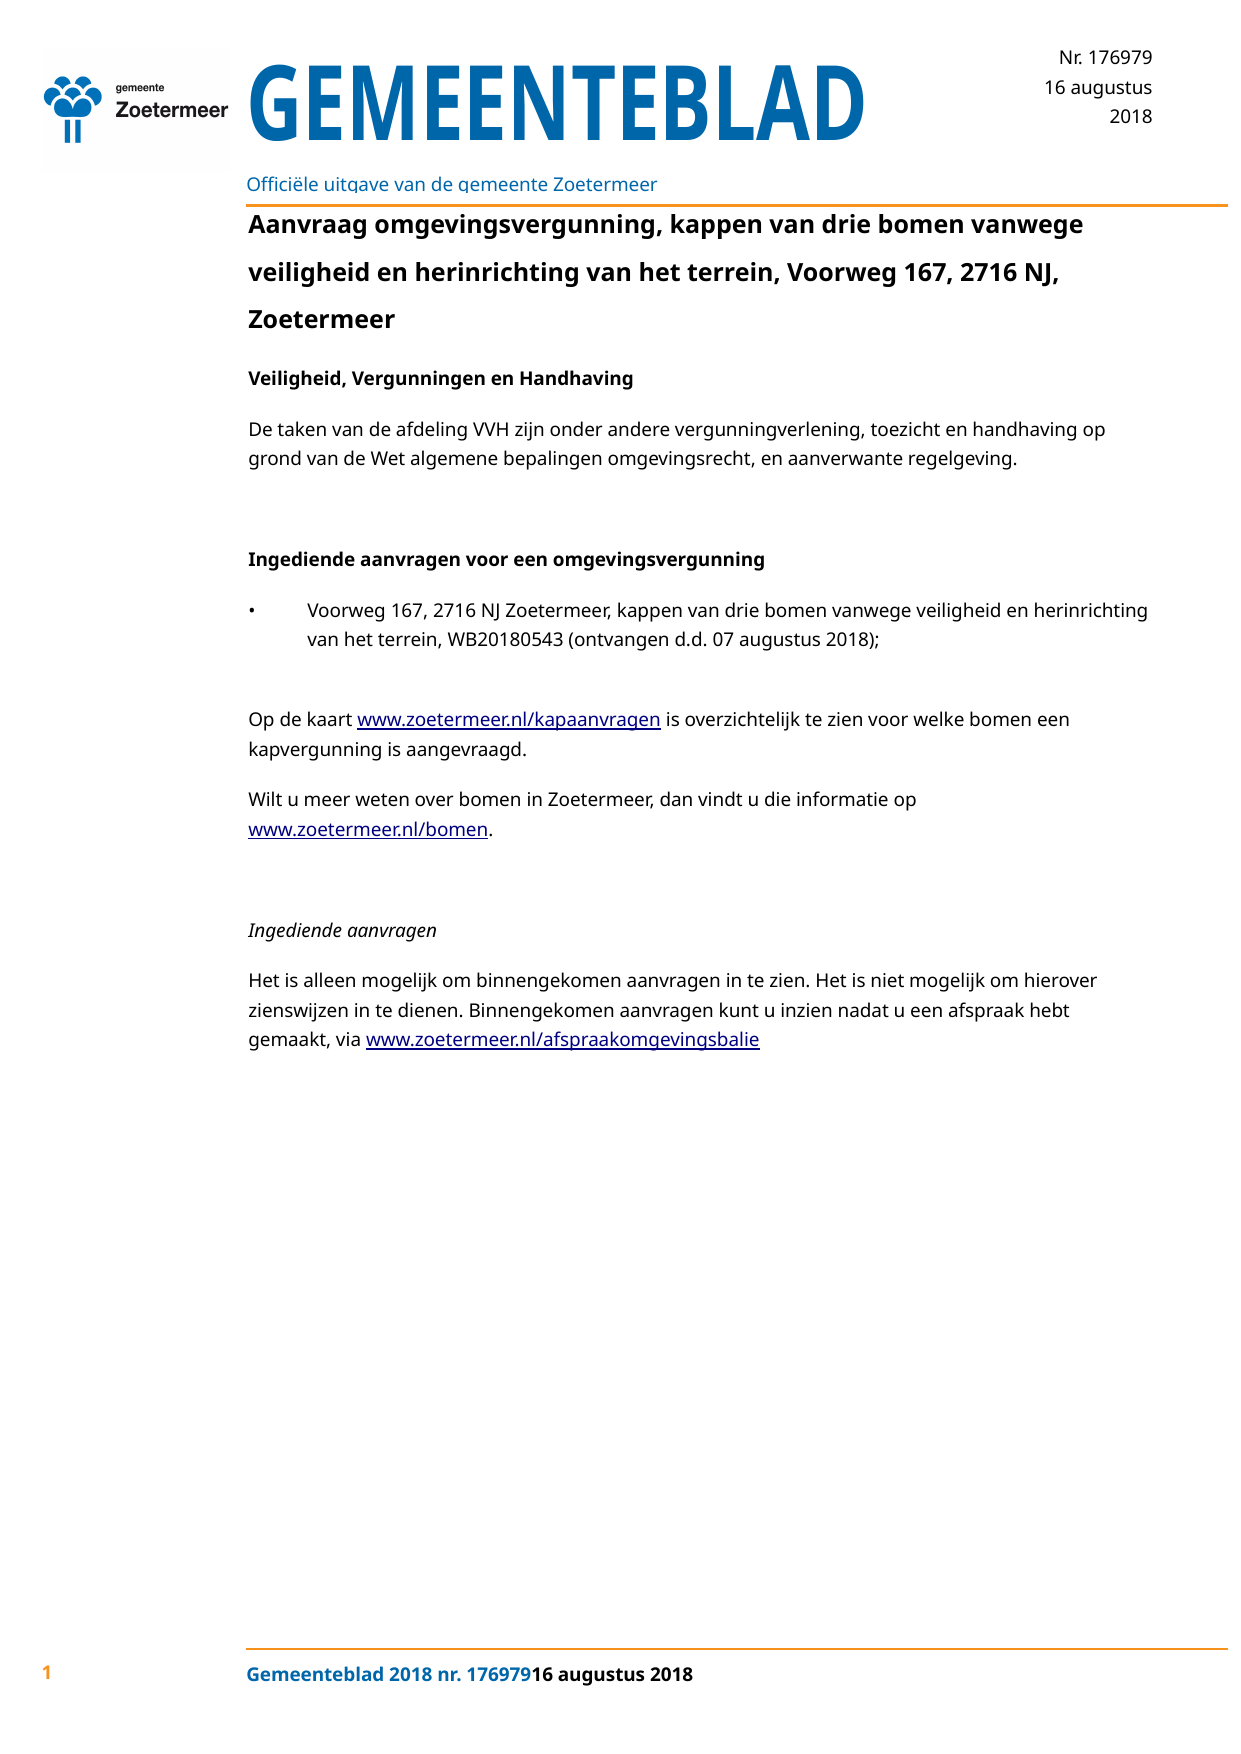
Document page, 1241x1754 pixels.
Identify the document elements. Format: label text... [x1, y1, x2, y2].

picture [41, 47, 231, 172]
text Ingediende aanvragen [248, 917, 1152, 942]
text Wilt u meer weten over bomen in Zoetermeer, dan vindt u die informatie op www.zoetermeer.nl/bomen. [248, 786, 1152, 842]
text Aanvraag omgevingsvergunning, kappen van drie bomen vanwege veiligheid en herinrichting van het terrein, Voorweg 167, 2716 NJ, Zoetermeer [248, 207, 1152, 336]
text Het is alleen mogelijk om binnengekomen aanvragen in te zien. Het is niet mogelijk om hierover zienswijzen in te dienen. Binnengekomen aanvragen kunt u inzien nadat u een afspraak hebt gemaakt, via www.zoetermeer.nl/afspraakomgevingsbalie [248, 967, 1152, 1052]
text Op de kaart www.zoetermeer.nl/kapaanvragen is overzichtelijk te zien voor welke bomen een kapvergunning is aangevraagd. [248, 706, 1152, 762]
text Ingediende aanvragen voor een omgevingsvergunning [248, 546, 1152, 572]
list Voorweg 167, 2716 NJ Zoetermeer, kappen van drie bomen vanwege veiligheid en herinrichting van het terrein, WB20180543 (ontvangen d.d. 07 augustus 2018); [248, 597, 1152, 652]
text Veiligheid, Vergunningen en Handhaving [248, 366, 1152, 391]
text De taken van de afdeling VVH zijn onder andere vergunningverlening, toezicht en handhaving op grond van de Wet algemene bepalingen omgevingsrecht, en aanverwante regelgeving. [248, 416, 1152, 471]
